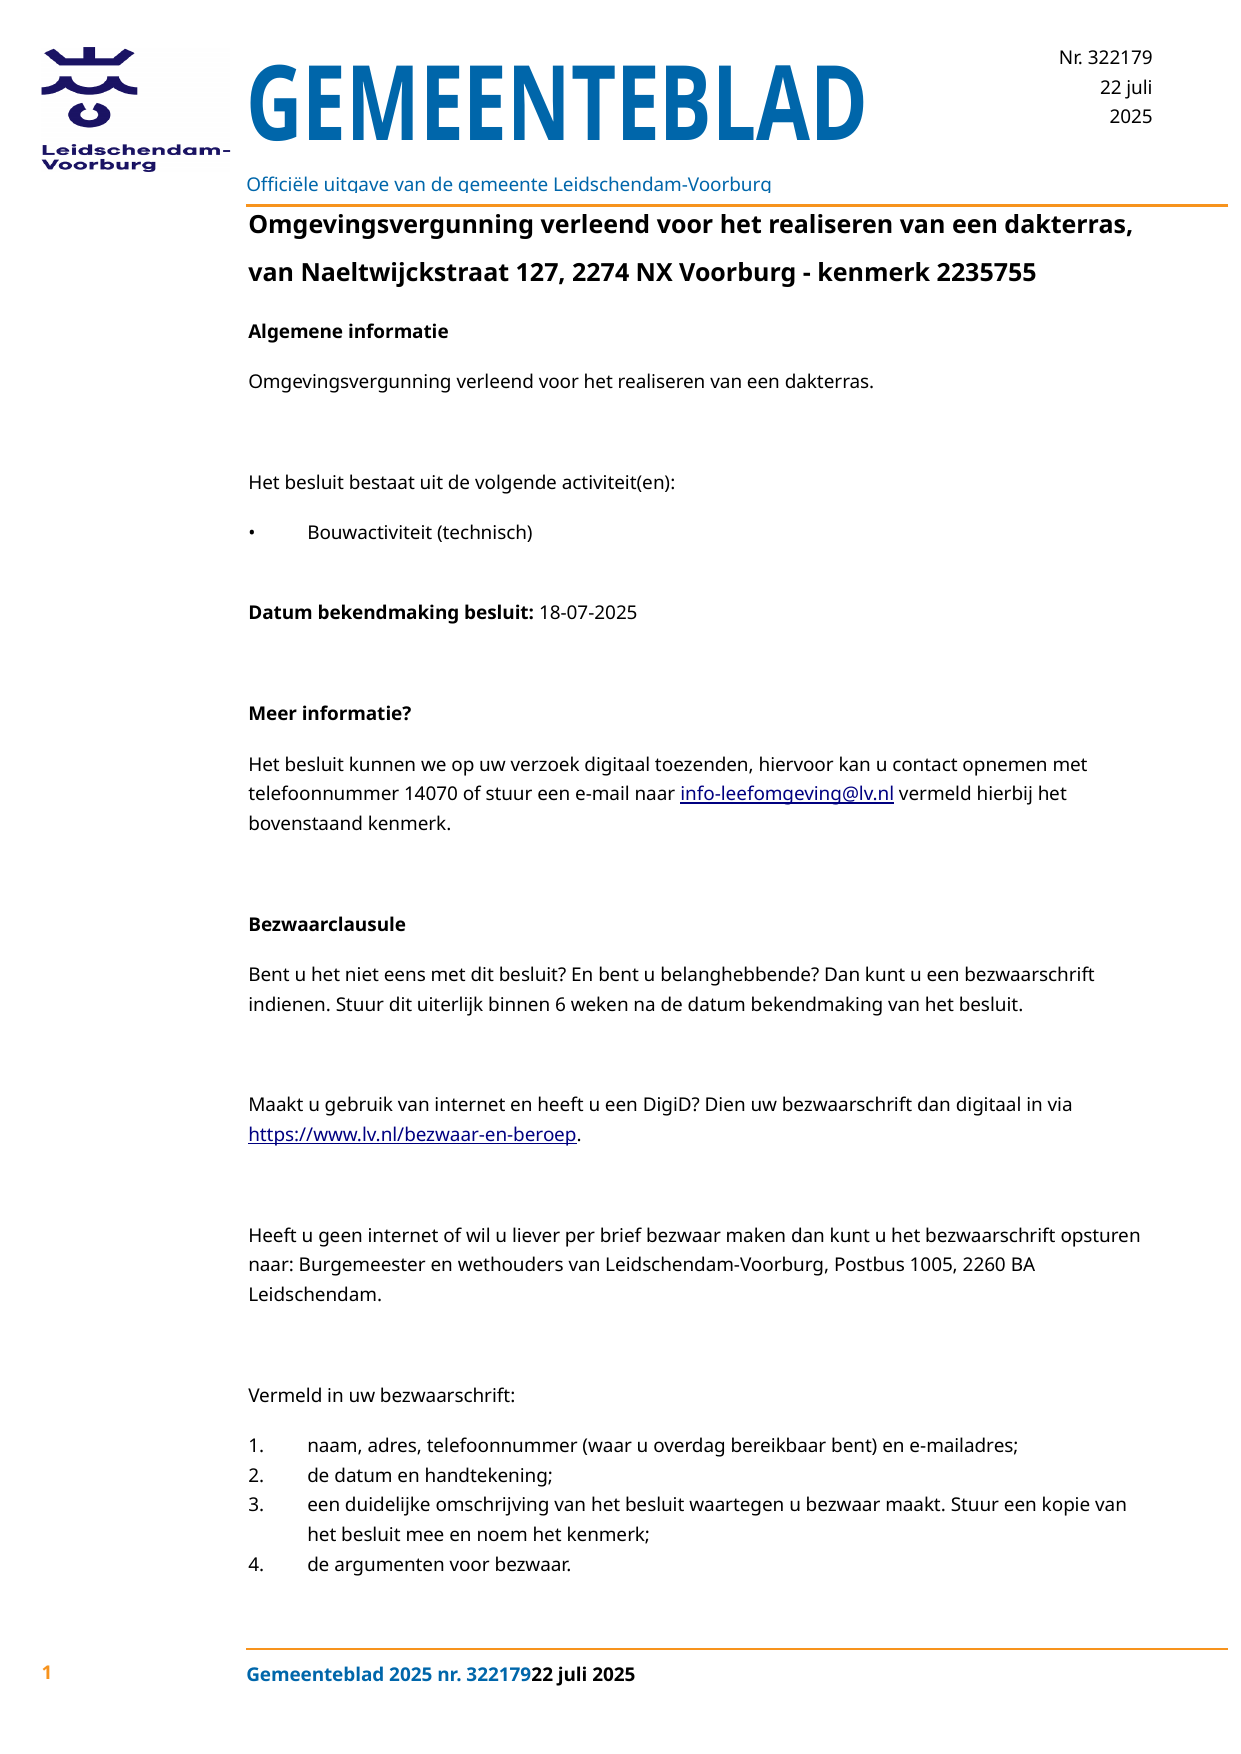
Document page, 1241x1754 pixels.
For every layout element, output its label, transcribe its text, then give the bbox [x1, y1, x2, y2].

text Omgevingsvergunning verleend voor het realiseren van een dakterras, van Naeltwijckstraat 127, 2274 NX Voorburg - kenmerk 2235755 [248, 207, 1152, 288]
list Bouwactiviteit (technisch) [248, 519, 1152, 545]
text Bent u het niet eens met dit besluit? En bent u belanghebbende? Dan kunt u een bezwaarschrift indienen. Stuur dit uiterlijk binnen 6 weken na de datum bekendmaking van het besluit. [248, 961, 1152, 1017]
text Bezwaarclausule [248, 911, 1152, 937]
text Omgevingsvergunning verleend voor het realiseren van een dakterras. [248, 368, 1152, 394]
text Algemene informatie [248, 318, 1152, 344]
text Heeft u geen internet of wil u liever per brief bezwaar maken dan kunt u het bezwaarschrift opsturen naar: Burgemeester en wethouders van Leidschendam-Voorburg, Postbus 1005, 2260 BA Leidschendam. [248, 1222, 1152, 1307]
list de argumenten voor bezwaar. [248, 1551, 1152, 1577]
text Maakt u gebruik van internet en heeft u een DigiD? Dien uw bezwaarschrift dan digitaal in via https://www.lv.nl/bezwaar-en-beroep. [248, 1092, 1152, 1147]
text Vermeld in uw bezwaarschrift: [248, 1382, 1152, 1408]
list naam, adres, telefoonnummer (waar u overdag bereikbaar bent) en e-mailadres; [248, 1432, 1152, 1458]
list de datum en handtekening; [248, 1462, 1152, 1488]
text Datum bekendmaking besluit: 18-07-2025 [248, 599, 1152, 625]
picture [41, 47, 231, 172]
text Meer informatie? [248, 700, 1152, 726]
text Het besluit kunnen we op uw verzoek digitaal toezenden, hiervoor kan u contact opnemen met telefoonnummer 14070 of stuur een e-mail naar info-leefomgeving@lv.nl vermeld hierbij het bovenstaand kenmerk. [248, 751, 1152, 836]
list een duidelijke omschrijving van het besluit waartegen u bezwaar maakt. Stuur een kopie van het besluit mee en noem het kenmerk; [248, 1492, 1152, 1547]
text Het besluit bestaat uit de volgende activiteit(en): [248, 469, 1152, 495]
